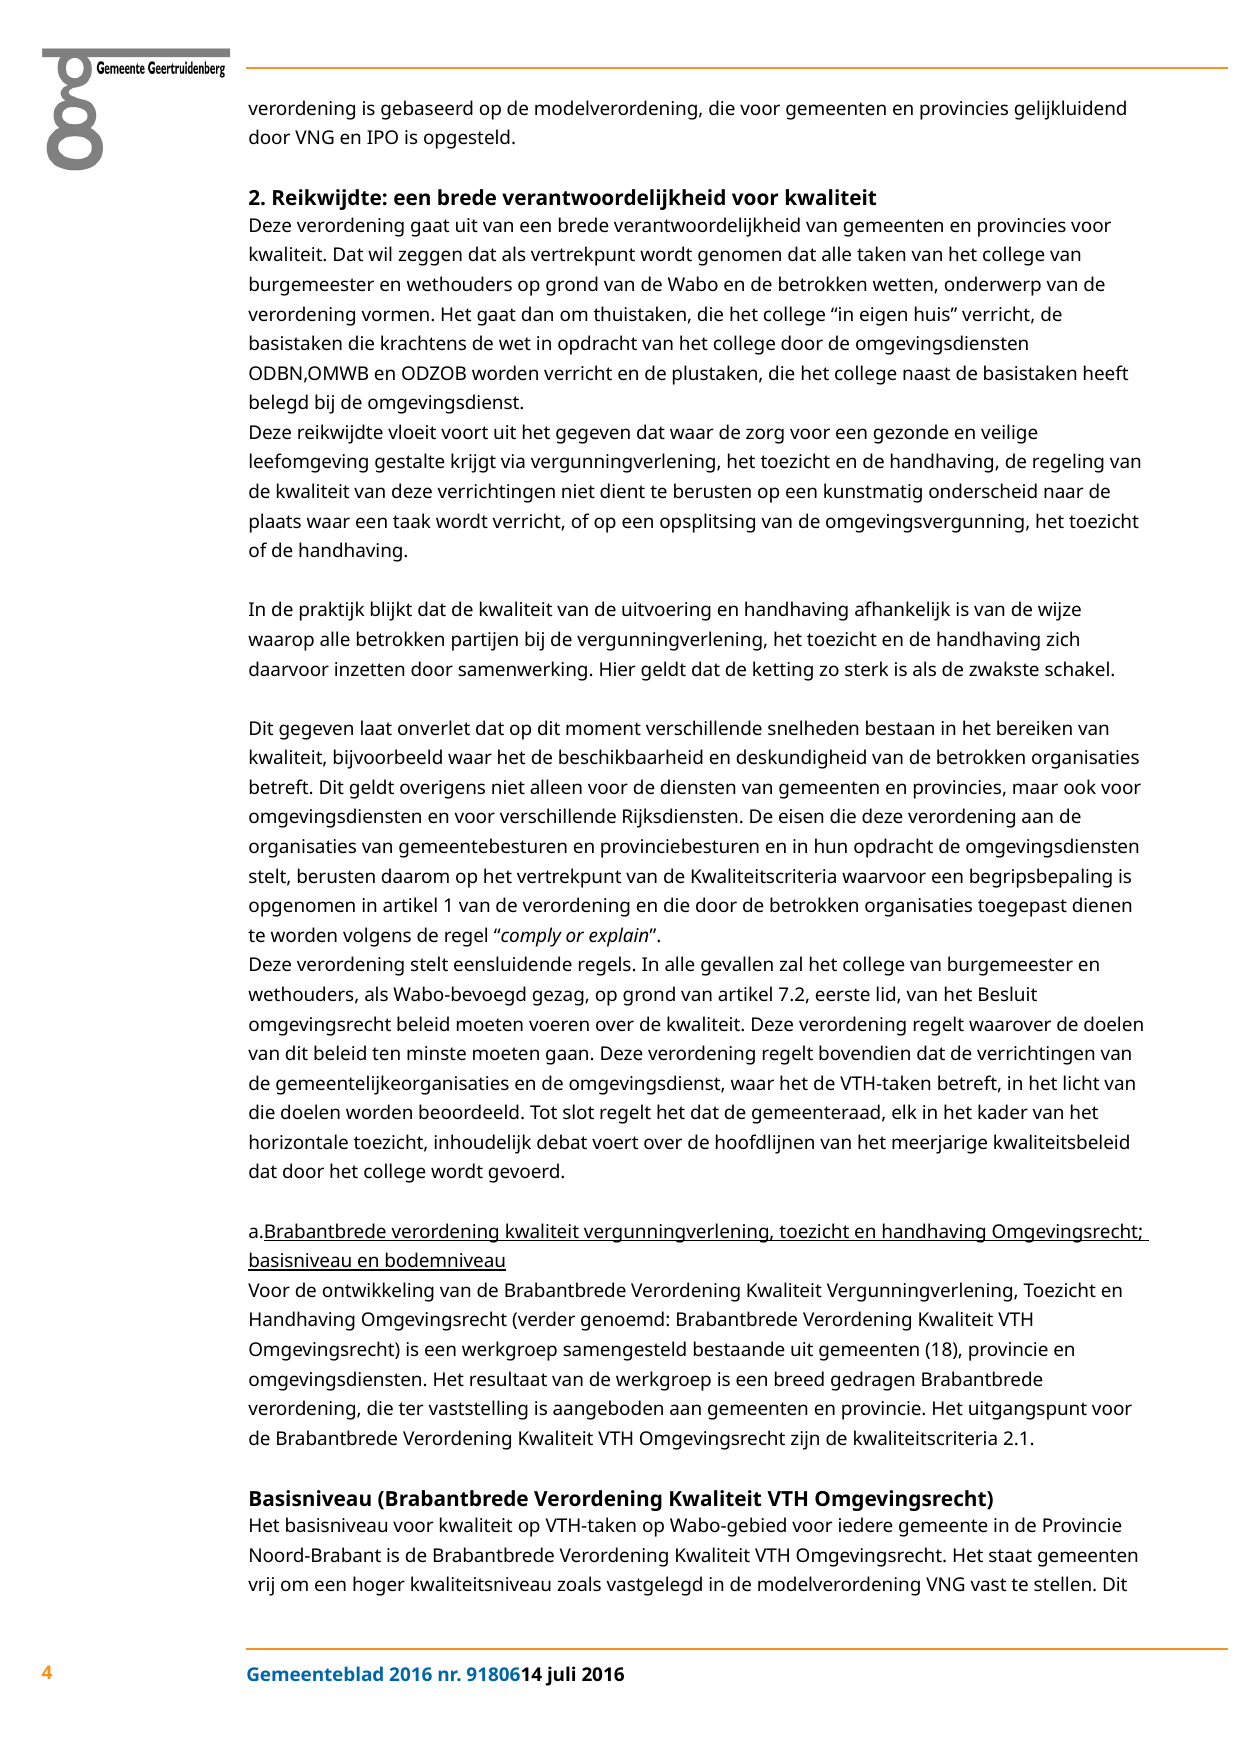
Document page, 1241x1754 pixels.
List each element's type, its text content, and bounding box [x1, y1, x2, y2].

text a.Brabantbrede verordening kwaliteit vergunningverlening, toezicht en handhaving Omgevingsrecht; basisniveau en bodemniveau [248, 1218, 1152, 1273]
text Deze verordening gaat uit van een brede verantwoordelijkheid van gemeenten en provincies voor kwaliteit. Dat wil zeggen dat als vertrekpunt wordt genomen dat alle taken van het college van burgemeester en wethouders op grond van de Wabo en de betrokken wetten, onderwerp van de verordening vormen. Het gaat dan om thuistaken, die het college “in eigen huis” verricht, de basistaken die krachtens de wet in opdracht van het college door de omgevingsdiensten ODBN,OMWB en ODZOB worden verricht en de plustaken, die het college naast de basistaken heeft belegd bij de omgevingsdienst. [248, 212, 1152, 415]
text Basisniveau (Brabantbrede Verordening Kwaliteit VTH Omgevingsrecht) [248, 1484, 1152, 1512]
picture [41, 47, 231, 172]
text Voor de ontwikkeling van de Brabantbrede Verordening Kwaliteit Vergunningverlening, Toezicht en Handhaving Omgevingsrecht (verder genoemd: Brabantbrede Verordening Kwaliteit VTH Omgevingsrecht) is een werkgroep samengesteld bestaande uit gemeenten (18), provincie en omgevingsdiensten. Het resultaat van de werkgroep is een breed gedragen Brabantbrede verordening, die ter vaststelling is aangeboden aan gemeenten en provincie. Het uitgangspunt voor de Brabantbrede Verordening Kwaliteit VTH Omgevingsrecht zijn de kwaliteitscriteria 2.1. [248, 1277, 1152, 1451]
text Deze verordening stelt eensluidende regels. In alle gevallen zal het college van burgemeester en wethouders, als Wabo-bevoegd gezag, op grond van artikel 7.2, eerste lid, van het Besluit omgevingsrecht beleid moeten voeren over de kwaliteit. Deze verordening regelt waarover de doelen van dit beleid ten minste moeten gaan. Deze verordening regelt bovendien dat de verrichtingen van de gemeentelijkeorganisaties en de omgevingsdienst, waar het de VTH-taken betreft, in het licht van die doelen worden beoordeeld. Tot slot regelt het dat de gemeenteraad, elk in het kader van het horizontale toezicht, inhoudelijk debat voert over de hoofdlijnen van het meerjarige kwaliteitsbeleid dat door het college wordt gevoerd. [248, 952, 1152, 1184]
text verordening is gebaseerd op de modelverordening, die voor gemeenten en provincies gelijkluidend door VNG en IPO is opgesteld. [248, 95, 1152, 150]
text Het basisniveau voor kwaliteit op VTH-taken op Wabo-gebied voor iedere gemeente in de Provincie Noord-Brabant is de Brabantbrede Verordening Kwaliteit VTH Omgevingsrecht. Het staat gemeenten vrij om een hoger kwaliteitsniveau zoals vastgelegd in de modelverordening VNG vast te stellen. Dit [248, 1512, 1152, 1597]
text Deze reikwijdte vloeit voort uit het gegeven dat waar de zorg voor een gezonde en veilige leefomgeving gestalte krijgt via vergunningverlening, het toezicht en de handhaving, de regeling van de kwaliteit van deze verrichtingen niet dient te berusten op een kunstmatig onderscheid naar de plaats waar een taak wordt verricht, of op een opsplitsing van de omgevingsvergunning, het toezicht of de handhaving. [248, 419, 1152, 563]
text In de praktijk blijkt dat de kwaliteit van de uitvoering en handhaving afhankelijk is van de wijze waarop alle betrokken partijen bij de vergunningverlening, het toezicht en de handhaving zich daarvoor inzetten door samenwerking. Hier geldt dat de ketting zo sterk is als de zwakste schakel. [248, 597, 1152, 681]
text 2. Reikwijdte: een brede verantwoordelijkheid voor kwaliteit [248, 183, 1152, 212]
text Dit gegeven laat onverlet dat op dit moment verschillende snelheden bestaan in het bereiken van kwaliteit, bijvoorbeeld waar het de beschikbaarheid en deskundigheid van de betrokken organisaties betreft. Dit geldt overigens niet alleen voor de diensten van gemeenten en provincies, maar ook voor omgevingsdiensten en voor verschillende Rijksdiensten. De eisen die deze verordening aan de organisaties van gemeentebesturen en provinciebesturen en in hun opdracht de omgevingsdiensten stelt, berusten daarom op het vertrekpunt van de Kwaliteitscriteria waarvoor een begripsbepaling is opgenomen in artikel 1 van de verordening en die door de betrokken organisaties toegepast dienen te worden volgens de regel “comply or explain”. [248, 715, 1152, 948]
